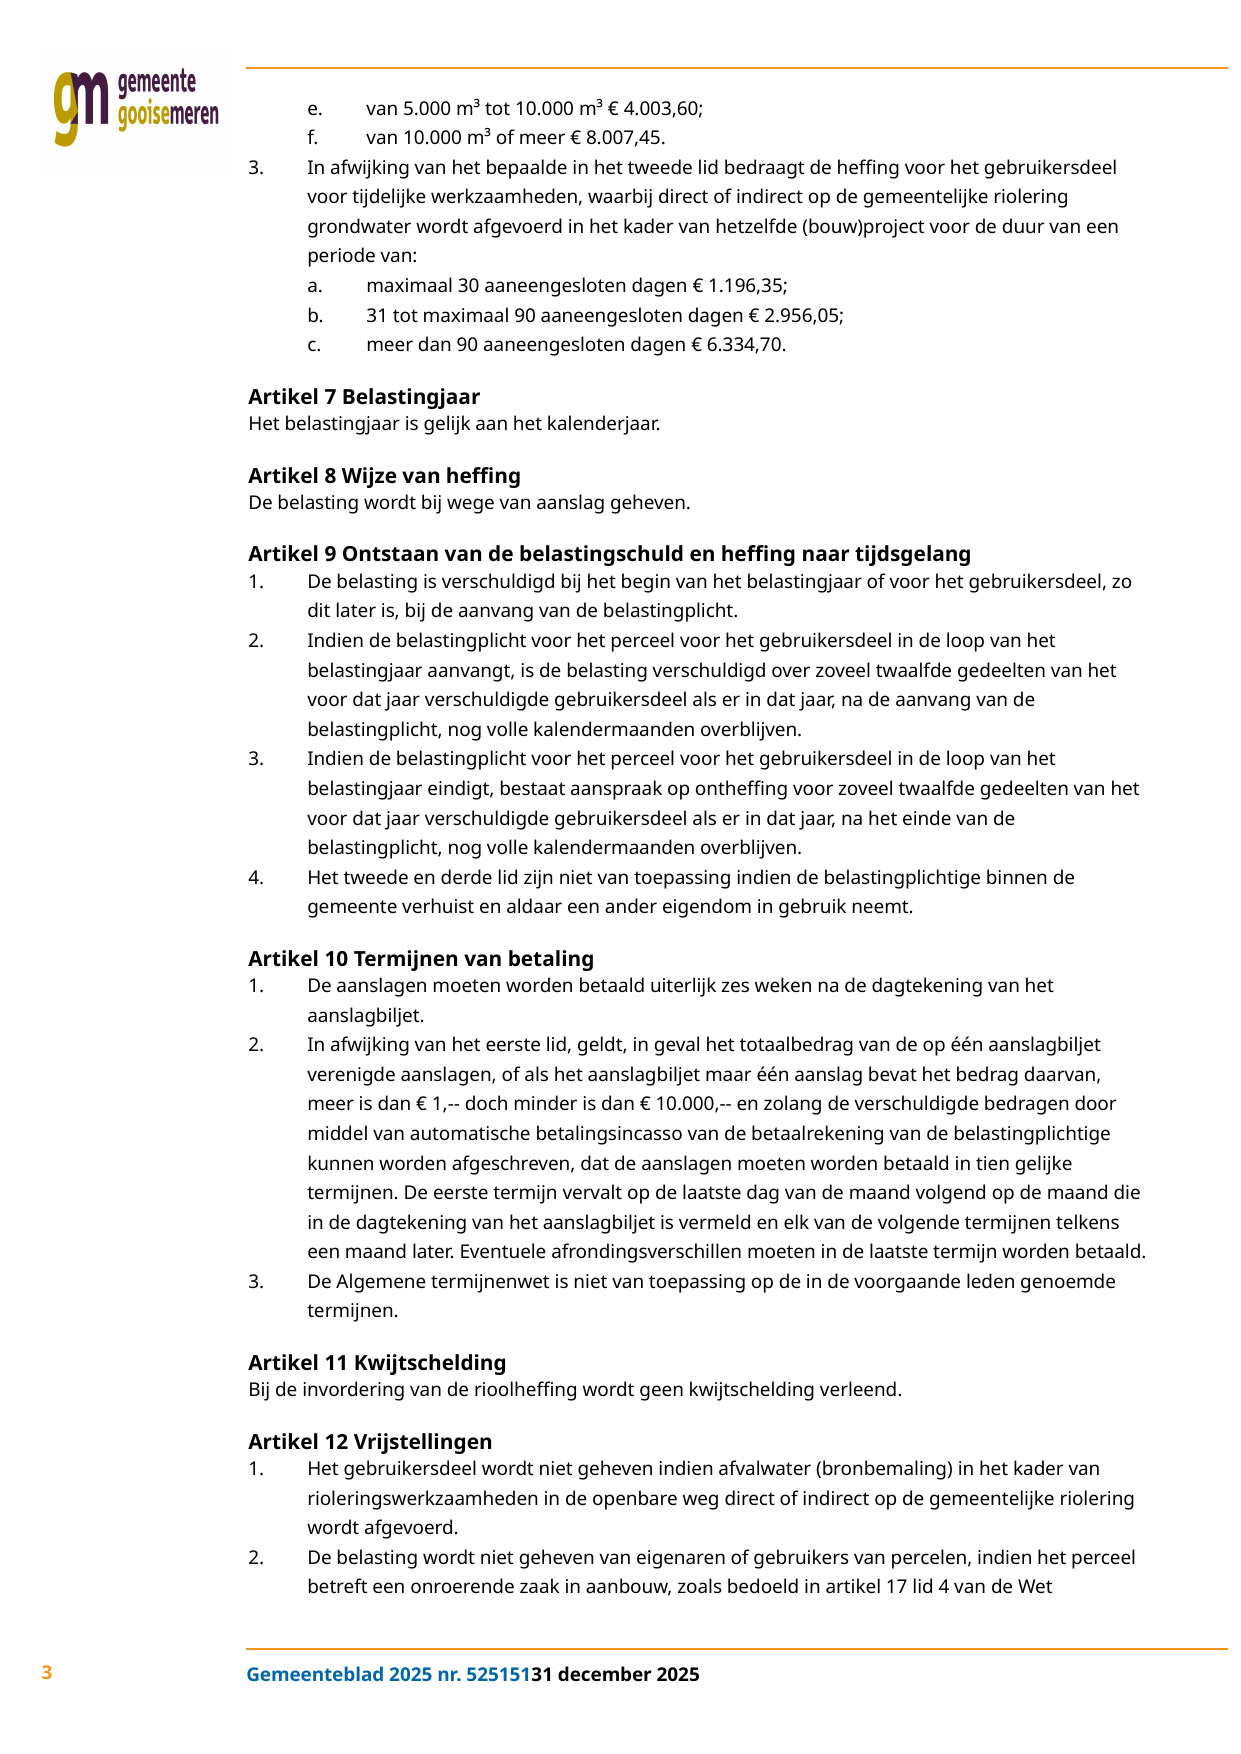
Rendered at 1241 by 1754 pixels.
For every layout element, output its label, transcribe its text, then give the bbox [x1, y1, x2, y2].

list maximaal 30 aaneengesloten dagen € 1.196,35; [307, 272, 1152, 298]
list In afwijking van het eerste lid, geldt, in geval het totaalbedrag van de op één aanslagbiljet verenigde aanslagen, of als het aanslagbiljet maar één aanslag bevat het bedrag daarvan, meer is dan € 1,-- doch minder is dan € 10.000,-- en zolang de verschuldigde bedragen door middel van automatische betalingsincasso van de betaalrekening van de belastingplichtige kunnen worden afgeschreven, dat de aanslagen moeten worden betaald in tien gelijke termijnen. De eerste termijn vervalt op de laatste dag van de maand volgend op de maand die in de dagtekening van het aanslagbiljet is vermeld en elk van de volgende termijnen telkens een maand later. Eventuele afrondingsverschillen moeten in de laatste termijn worden betaald. [248, 1031, 1152, 1264]
list 31 tot maximaal 90 aaneengesloten dagen € 2.956,05; [307, 302, 1152, 328]
list De aanslagen moeten worden betaald uiterlijk zes weken na de dagtekening van het aanslagbiljet. [248, 972, 1152, 1028]
text Artikel 12 Vrijstellingen [248, 1427, 1152, 1455]
list De Algemene termijnenwet is niet van toepassing op de in de voorgaande leden genoemde termijnen. [248, 1268, 1152, 1323]
list De belasting wordt niet geheven van eigenaren of gebruikers van percelen, indien het perceel betreft een onroerende zaak in aanbouw, zoals bedoeld in artikel 17 lid 4 van de Wet [248, 1544, 1152, 1599]
list meer dan 90 aaneengesloten dagen € 6.334,70. [307, 331, 1152, 357]
list Het tweede en derde lid zijn niet van toepassing indien de belastingplichtige binnen de gemeente verhuist en aldaar een ander eigendom in gebruik neemt. [248, 864, 1152, 919]
text De belasting wordt bij wege van aanslag geheven. [248, 489, 1152, 515]
list Indien de belastingplicht voor het perceel voor het gebruikersdeel in de loop van het belastingjaar eindigt, bestaat aanspraak op ontheffing voor zoveel twaalfde gedeelten van het voor dat jaar verschuldigde gebruikersdeel als er in dat jaar, na het einde van de belastingplicht, nog volle kalendermaanden overblijven. [248, 746, 1152, 860]
text Artikel 8 Wijze van heffing [248, 461, 1152, 489]
list Indien de belastingplicht voor het perceel voor het gebruikersdeel in de loop van het belastingjaar aanvangt, is de belasting verschuldigd over zoveel twaalfde gedeelten van het voor dat jaar verschuldigde gebruikersdeel als er in dat jaar, na de aanvang van de belastingplicht, nog volle kalendermaanden overblijven. [248, 627, 1152, 742]
list van 10.000 m³ of meer € 8.007,45. [307, 124, 1152, 150]
list De belasting is verschuldigd bij het begin van het belastingjaar of voor het gebruikersdeel, zo dit later is, bij de aanvang van de belastingplicht. [248, 568, 1152, 623]
text Bij de invordering van de rioolheffing wordt geen kwijtschelding verleend. [248, 1377, 1152, 1402]
picture [41, 47, 231, 172]
text Artikel 7 Belastingjaar [248, 382, 1152, 410]
text Artikel 9 Ontstaan van de belastingschuld en heffing naar tijdsgelang [248, 539, 1152, 568]
text Artikel 10 Termijnen van betaling [248, 944, 1152, 972]
text Het belastingjaar is gelijk aan het kalenderjaar. [248, 410, 1152, 436]
text Artikel 11 Kwijtschelding [248, 1348, 1152, 1377]
list In afwijking van het bepaalde in het tweede lid bedraagt de heffing voor het gebruikersdeel voor tijdelijke werkzaamheden, waarbij direct of indirect op de gemeentelijke riolering grondwater wordt afgevoerd in het kader van hetzelfde (bouw)project voor de duur van een periode van: [248, 154, 1152, 268]
list van 5.000 m³ tot 10.000 m³ € 4.003,60; [307, 95, 1152, 121]
list Het gebruikersdeel wordt niet geheven indien afvalwater (bronbemaling) in het kader van rioleringswerkzaamheden in de openbare weg direct of indirect op de gemeentelijke riolering wordt afgevoerd. [248, 1455, 1152, 1540]
